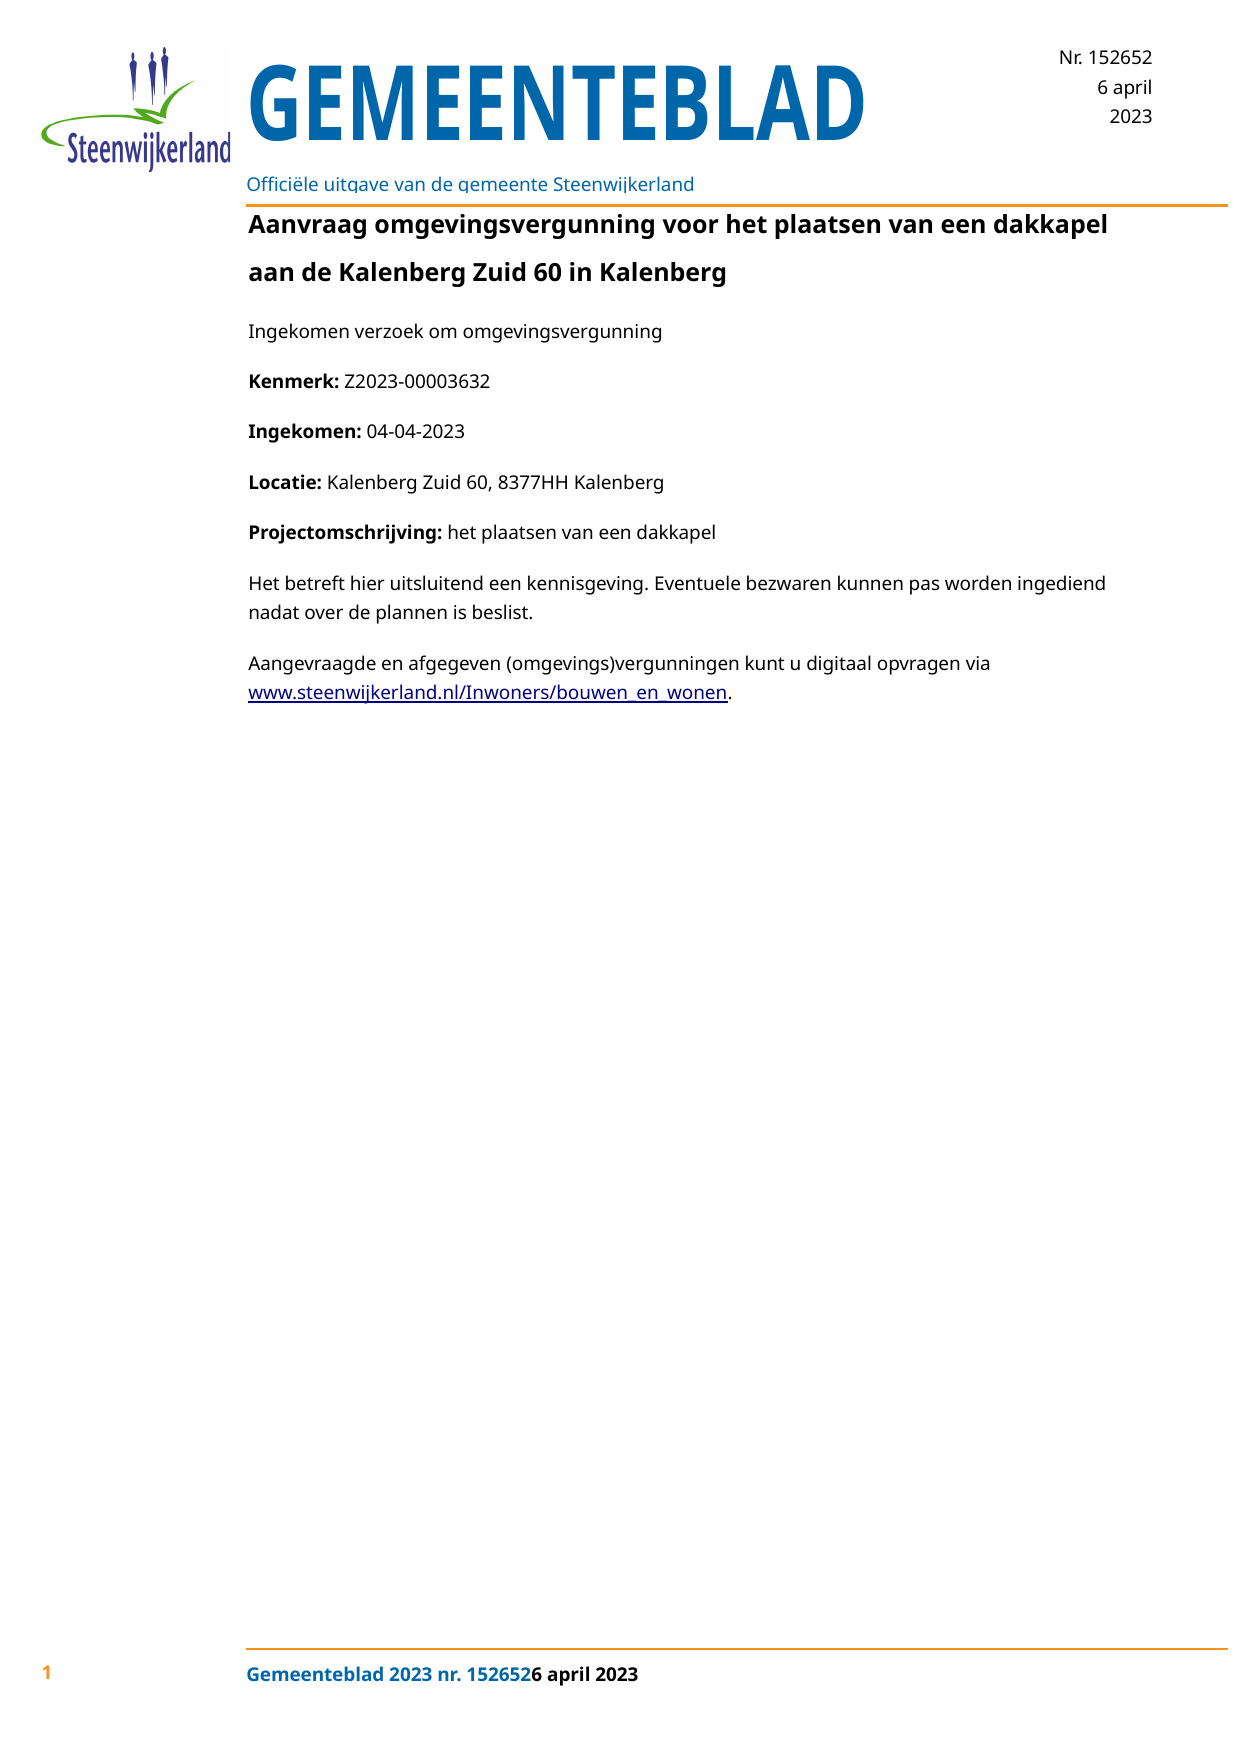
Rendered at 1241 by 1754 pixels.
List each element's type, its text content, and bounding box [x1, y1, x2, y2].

text Kenmerk: Z2023-00003632 [248, 368, 1152, 394]
text Ingekomen verzoek om omgevingsvergunning [248, 318, 1152, 344]
text Het betreft hier uitsluitend een kennisgeving. Eventuele bezwaren kunnen pas worden ingediend nadat over de plannen is beslist. [248, 570, 1152, 625]
picture [41, 47, 231, 172]
text Ingekomen: 04-04-2023 [248, 419, 1152, 444]
text Aanvraag omgevingsvergunning voor het plaatsen van een dakkapel aan de Kalenberg Zuid 60 in Kalenberg [248, 207, 1152, 288]
text Aangevraagde en afgegeven (omgevings)vergunningen kunt u digitaal opvragen via www.steenwijkerland.nl/Inwoners/bouwen_en_wonen. [248, 650, 1152, 705]
text Locatie: Kalenberg Zuid 60, 8377HH Kalenberg [248, 469, 1152, 495]
text Projectomschrijving: het plaatsen van een dakkapel [248, 519, 1152, 545]
